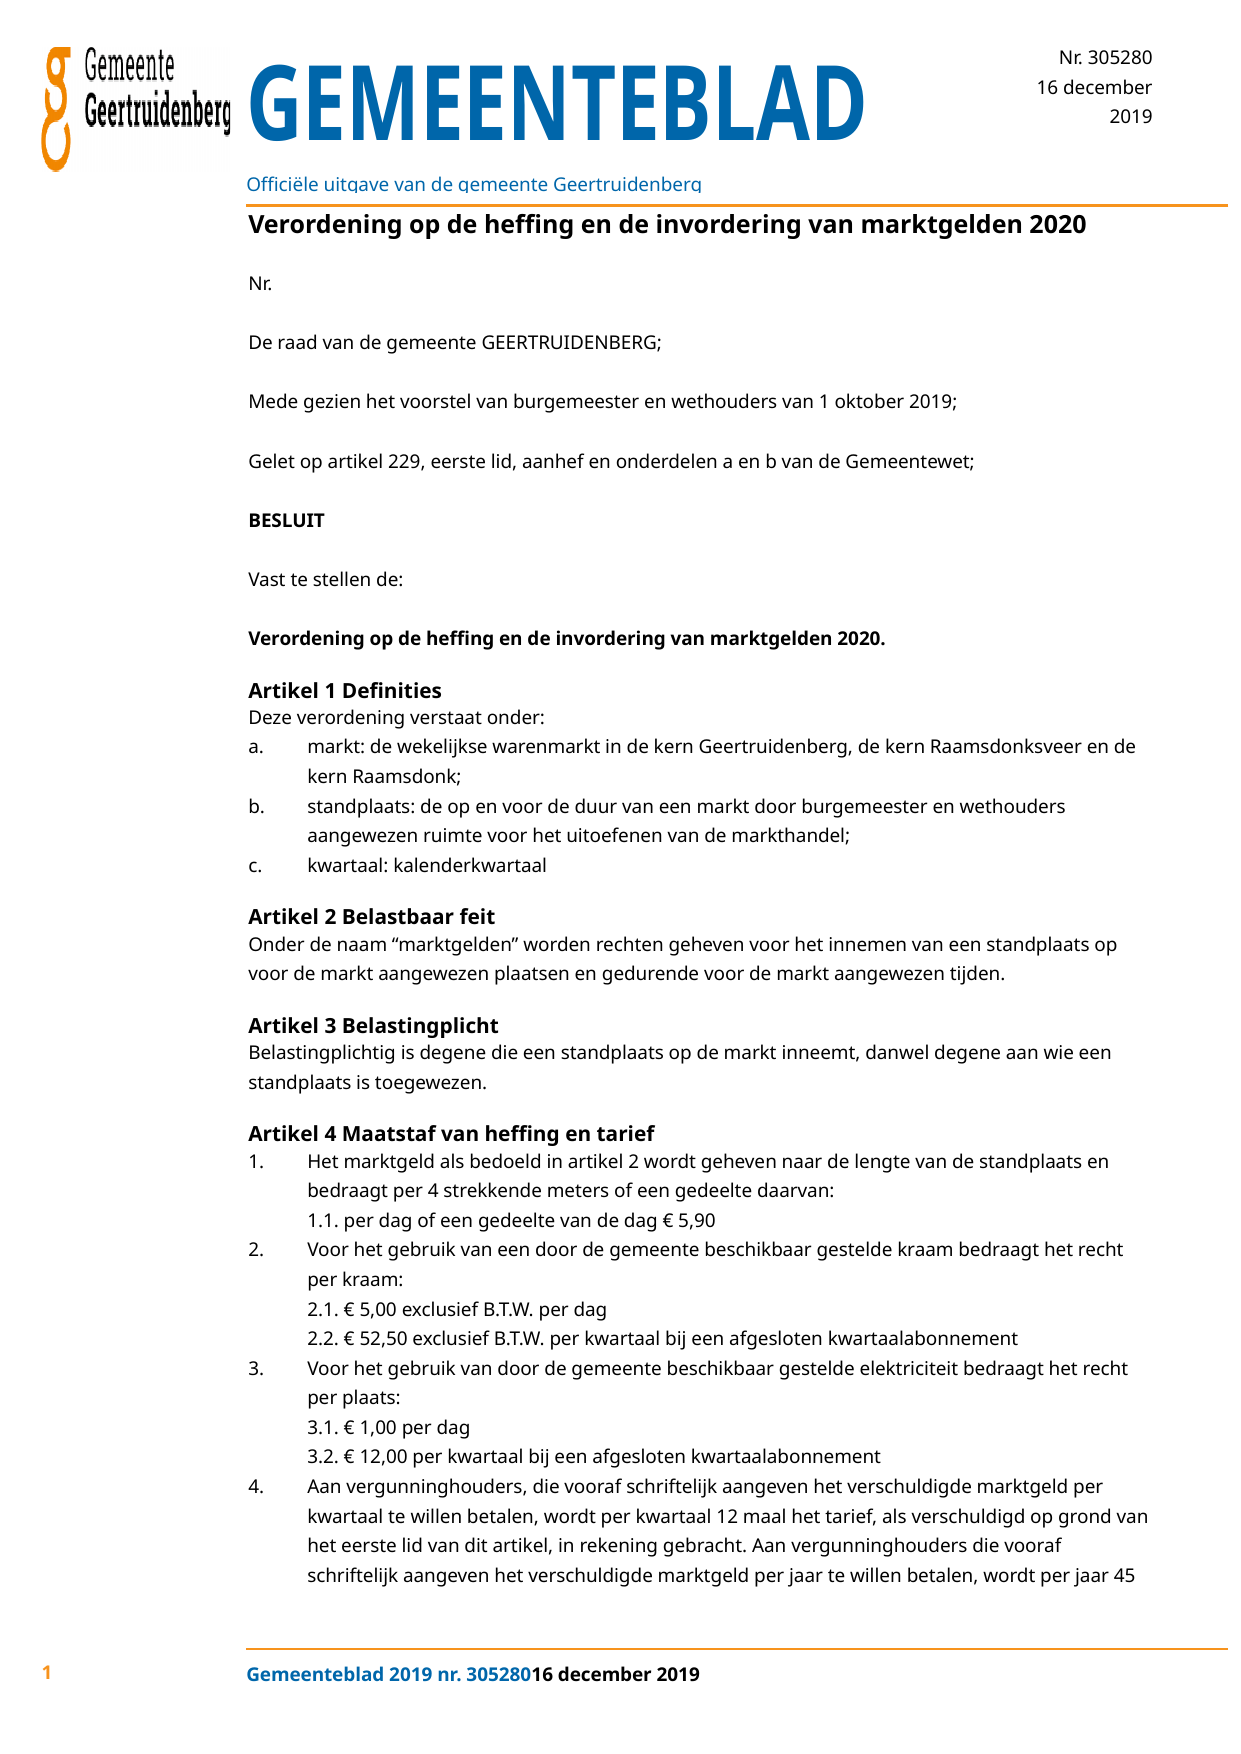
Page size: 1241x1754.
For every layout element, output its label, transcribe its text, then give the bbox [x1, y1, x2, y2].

text BESLUIT [248, 507, 1152, 533]
text Deze verordening verstaat onder: [248, 704, 1152, 730]
text Mede gezien het voorstel van burgemeester en wethouders van 1 oktober 2019; [248, 389, 1152, 414]
list kwartaal: kalenderkwartaal [248, 852, 1152, 878]
list Aan vergunninghouders, die vooraf schriftelijk aangeven het verschuldigde marktgeld per kwartaal te willen betalen, wordt per kwartaal 12 maal het tarief, als verschuldigd op grond van het eerste lid van dit artikel, in rekening gebracht. Aan vergunninghouders die vooraf schriftelijk aangeven het verschuldigde marktgeld per jaar te willen betalen, wordt per jaar 45 [248, 1473, 1152, 1588]
text Belastingplichtig is degene die een standplaats op de markt inneemt, danwel degene aan wie een standplaats is toegewezen. [248, 1039, 1152, 1095]
text Onder de naam “marktgelden” worden rechten geheven voor het innemen van een standplaats op voor de markt aangewezen plaatsen en gedurende voor de markt aangewezen tijden. [248, 931, 1152, 986]
list Voor het gebruik van een door de gemeente beschikbaar gestelde kraam bedraagt het recht per kraam: [248, 1237, 1152, 1292]
text De raad van de gemeente GEERTRUIDENBERG; [248, 329, 1152, 355]
text Gelet op artikel 229, eerste lid, aanhef en onderdelen a en b van de Gemeentewet; [248, 448, 1152, 473]
text Verordening op de heffing en de invordering van marktgelden 2020. [248, 625, 1152, 651]
text Artikel 1 Definities [248, 676, 1152, 704]
list 2.2. € 52,50 exclusief B.T.W. per kwartaal bij een afgesloten kwartaalabonnement [248, 1325, 1152, 1351]
text Verordening op de heffing en de invordering van marktgelden 2020 [248, 207, 1152, 241]
text Artikel 3 Belastingplicht [248, 1011, 1152, 1039]
list 3.1. € 1,00 per dag [248, 1414, 1152, 1440]
list Voor het gebruik van door de gemeente beschikbaar gestelde elektriciteit bedraagt het recht per plaats: [248, 1355, 1152, 1410]
text Nr. [248, 270, 1152, 296]
list Het marktgeld als bedoeld in artikel 2 wordt geheven naar de lengte van de standplaats en bedraagt per 4 strekkende meters of een gedeelte daarvan: [248, 1148, 1152, 1203]
text Vast te stellen de: [248, 566, 1152, 592]
list 3.2. € 12,00 per kwartaal bij een afgesloten kwartaalabonnement [248, 1444, 1152, 1469]
list 1.1. per dag of een gedeelte van de dag € 5,90 [248, 1207, 1152, 1233]
list markt: de wekelijkse warenmarkt in de kern Geertruidenberg, de kern Raamsdonksveer en de kern Raamsdonk; [248, 734, 1152, 789]
text Artikel 4 Maatstaf van heffing en tarief [248, 1119, 1152, 1148]
list standplaats: de op en voor de duur van een markt door burgemeester en wethouders aangewezen ruimte voor het uitoefenen van de markthandel; [248, 793, 1152, 848]
text Artikel 2 Belastbaar feit [248, 902, 1152, 931]
list 2.1. € 5,00 exclusief B.T.W. per dag [248, 1296, 1152, 1321]
picture [41, 47, 231, 172]
